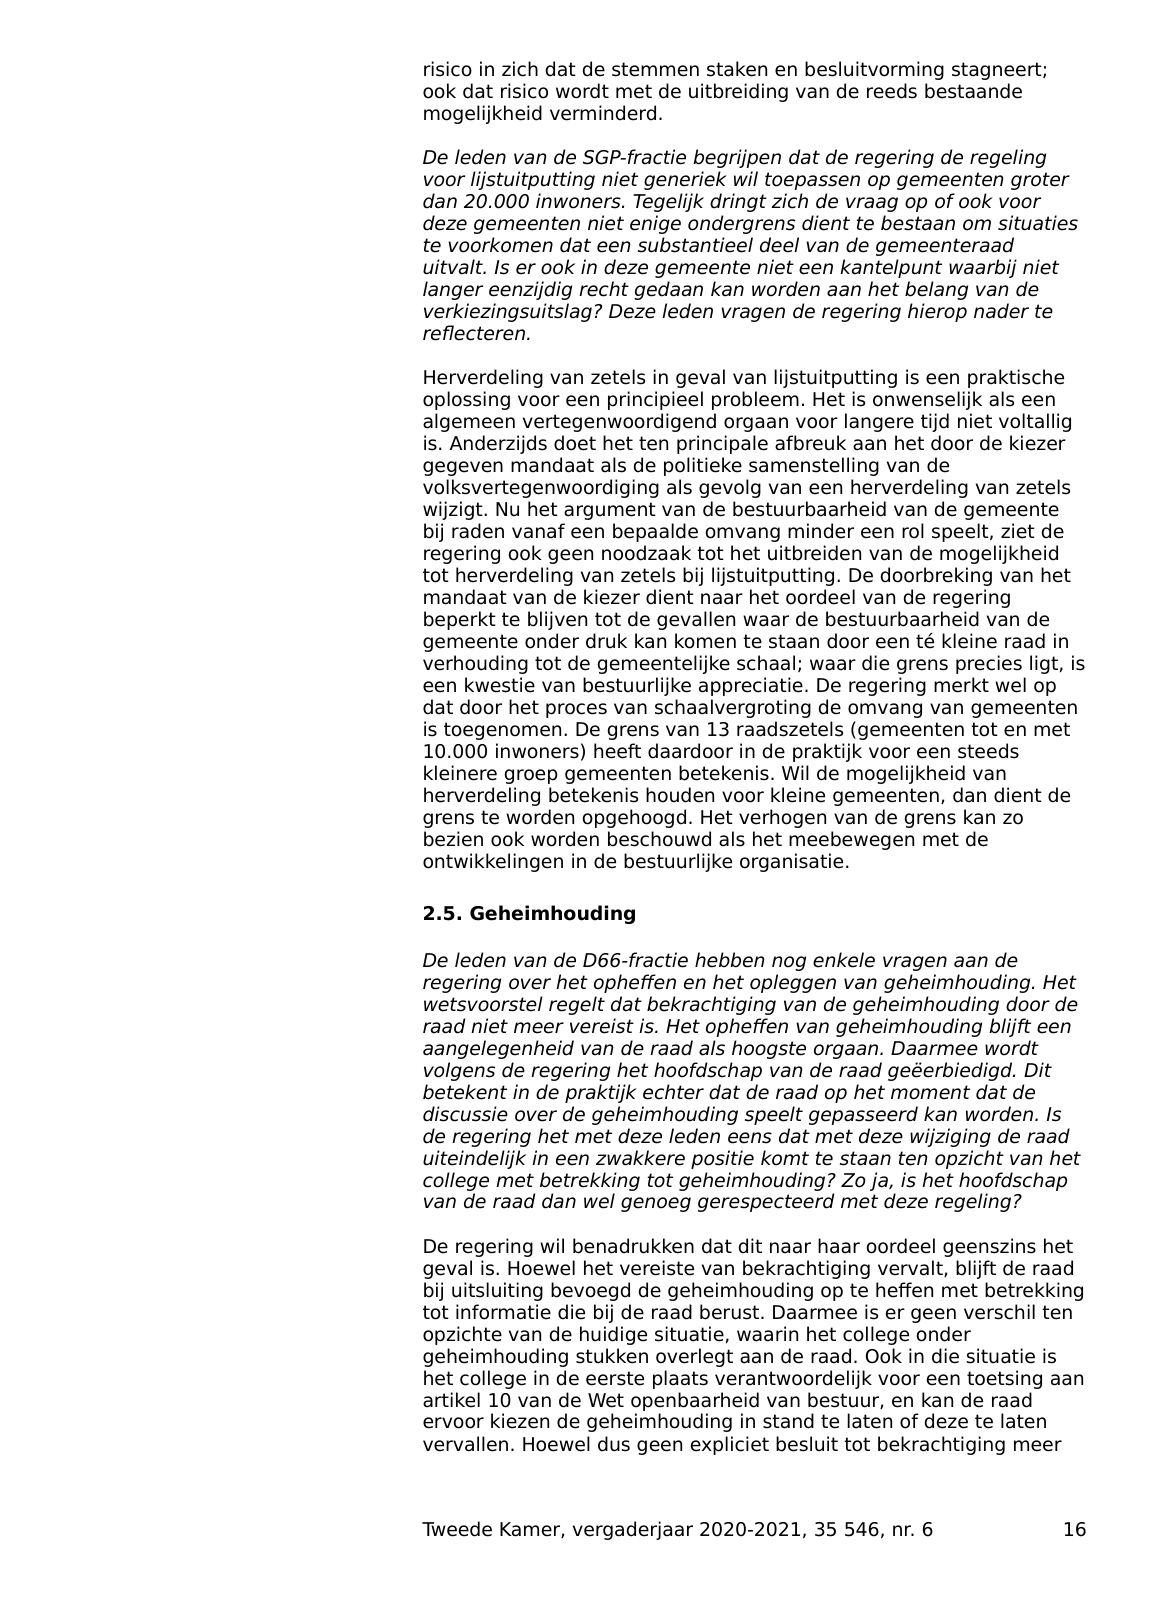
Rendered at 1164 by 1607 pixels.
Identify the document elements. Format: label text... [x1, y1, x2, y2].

text De regering wil benadrukken dat dit naar haar oordeel geenszins het geval is. Hoewel het vereiste van bekrachtiging vervalt, blijft de raad bij uitsluiting bevoegd de geheimhouding op te heffen met betrekking tot informatie die bij de raad berust. Daarmee is er geen verschil ten opzichte van de huidige situatie, waarin het college onder geheimhouding stukken overlegt aan de raad. Ook in die situatie is het college in de eerste plaats verantwoordelijk voor een toetsing aan artikel 10 van de Wet openbaarheid van bestuur, en kan de raad ervoor kiezen de geheimhouding in stand te laten of deze te laten vervallen. Hoewel dus geen expliciet besluit tot bekrachtiging meer [422, 1236, 1087, 1455]
text De leden van de D66-fractie hebben nog enkele vragen aan de regering over het opheffen en het opleggen van geheimhouding. Het wetsvoorstel regelt dat bekrachtiging van de geheimhouding door de raad niet meer vereist is. Het opheffen van geheimhouding blijft een aangelegenheid van de raad als hoogste orgaan. Daarmee wordt volgens de regering het hoofdschap van de raad geëerbiedigd. Dit betekent in de praktijk echter dat de raad op het moment dat de discussie over de geheimhouding speelt gepasseerd kan worden. Is de regering het met deze leden eens dat met deze wijziging de raad uiteindelijk in een zwakkere positie komt te staan ten opzicht van het college met betrekking tot geheimhouding? Zo ja, is het hoofdschap van de raad dan wel genoeg gerespecteerd met deze regeling? [422, 950, 1087, 1213]
text risico in zich dat de stemmen staken en besluitvorming stagneert; ook dat risico wordt met de uitbreiding van de reeds bestaande mogelijkheid verminderd. [422, 59, 1087, 125]
subtitle 2.5. Geheimhouding [422, 903, 1087, 925]
text De leden van de SGP-fractie begrijpen dat de regering de regeling voor lijstuitputting niet generiek wil toepassen op gemeenten groter dan 20.000 inwoners. Tegelijk dringt zich de vraag op of ook voor deze gemeenten niet enige ondergrens dient te bestaan om situaties te voorkomen dat een substantieel deel van de gemeenteraad uitvalt. Is er ook in deze gemeente niet een kantelpunt waarbij niet langer eenzijdig recht gedaan kan worden aan het belang van de verkiezingsuitslag? Deze leden vragen de regering hierop nader te reflecteren. [422, 147, 1087, 345]
text Herverdeling van zetels in geval van lijstuitputting is een praktische oplossing voor een principieel probleem. Het is onwenselijk als een algemeen vertegenwoordigend orgaan voor langere tijd niet voltallig is. Anderzijds doet het ten principale afbreuk aan het door de kiezer gegeven mandaat als de politieke samenstelling van de volksvertegenwoordiging als gevolg van een herverdeling van zetels wijzigt. Nu het argument van de bestuurbaarheid van de gemeente bij raden vanaf een bepaalde omvang minder een rol speelt, ziet de regering ook geen noodzaak tot het uitbreiden van de mogelijkheid tot herverdeling van zetels bij lijstuitputting. De doorbreking van het mandaat van de kiezer dient naar het oordeel van de regering beperkt te blijven tot de gevallen waar de bestuurbaarheid van de gemeente onder druk kan komen te staan door een té kleine raad in verhouding tot de gemeentelijke schaal; waar die grens precies ligt, is een kwestie van bestuurlijke appreciatie. De regering merkt wel op dat door het proces van schaalvergroting de omvang van gemeenten is toegenomen. De grens van 13 raadszetels (gemeenten tot en met 10.000 inwoners) heeft daardoor in de praktijk voor een steeds kleinere groep gemeenten betekenis. Wil de mogelijkheid van herverdeling betekenis houden voor kleine gemeenten, dan dient de grens te worden opgehoogd. Het verhogen van de grens kan zo bezien ook worden beschouwd als het meebewegen met de ontwikkelingen in de bestuurlijke organisatie. [422, 367, 1087, 873]
